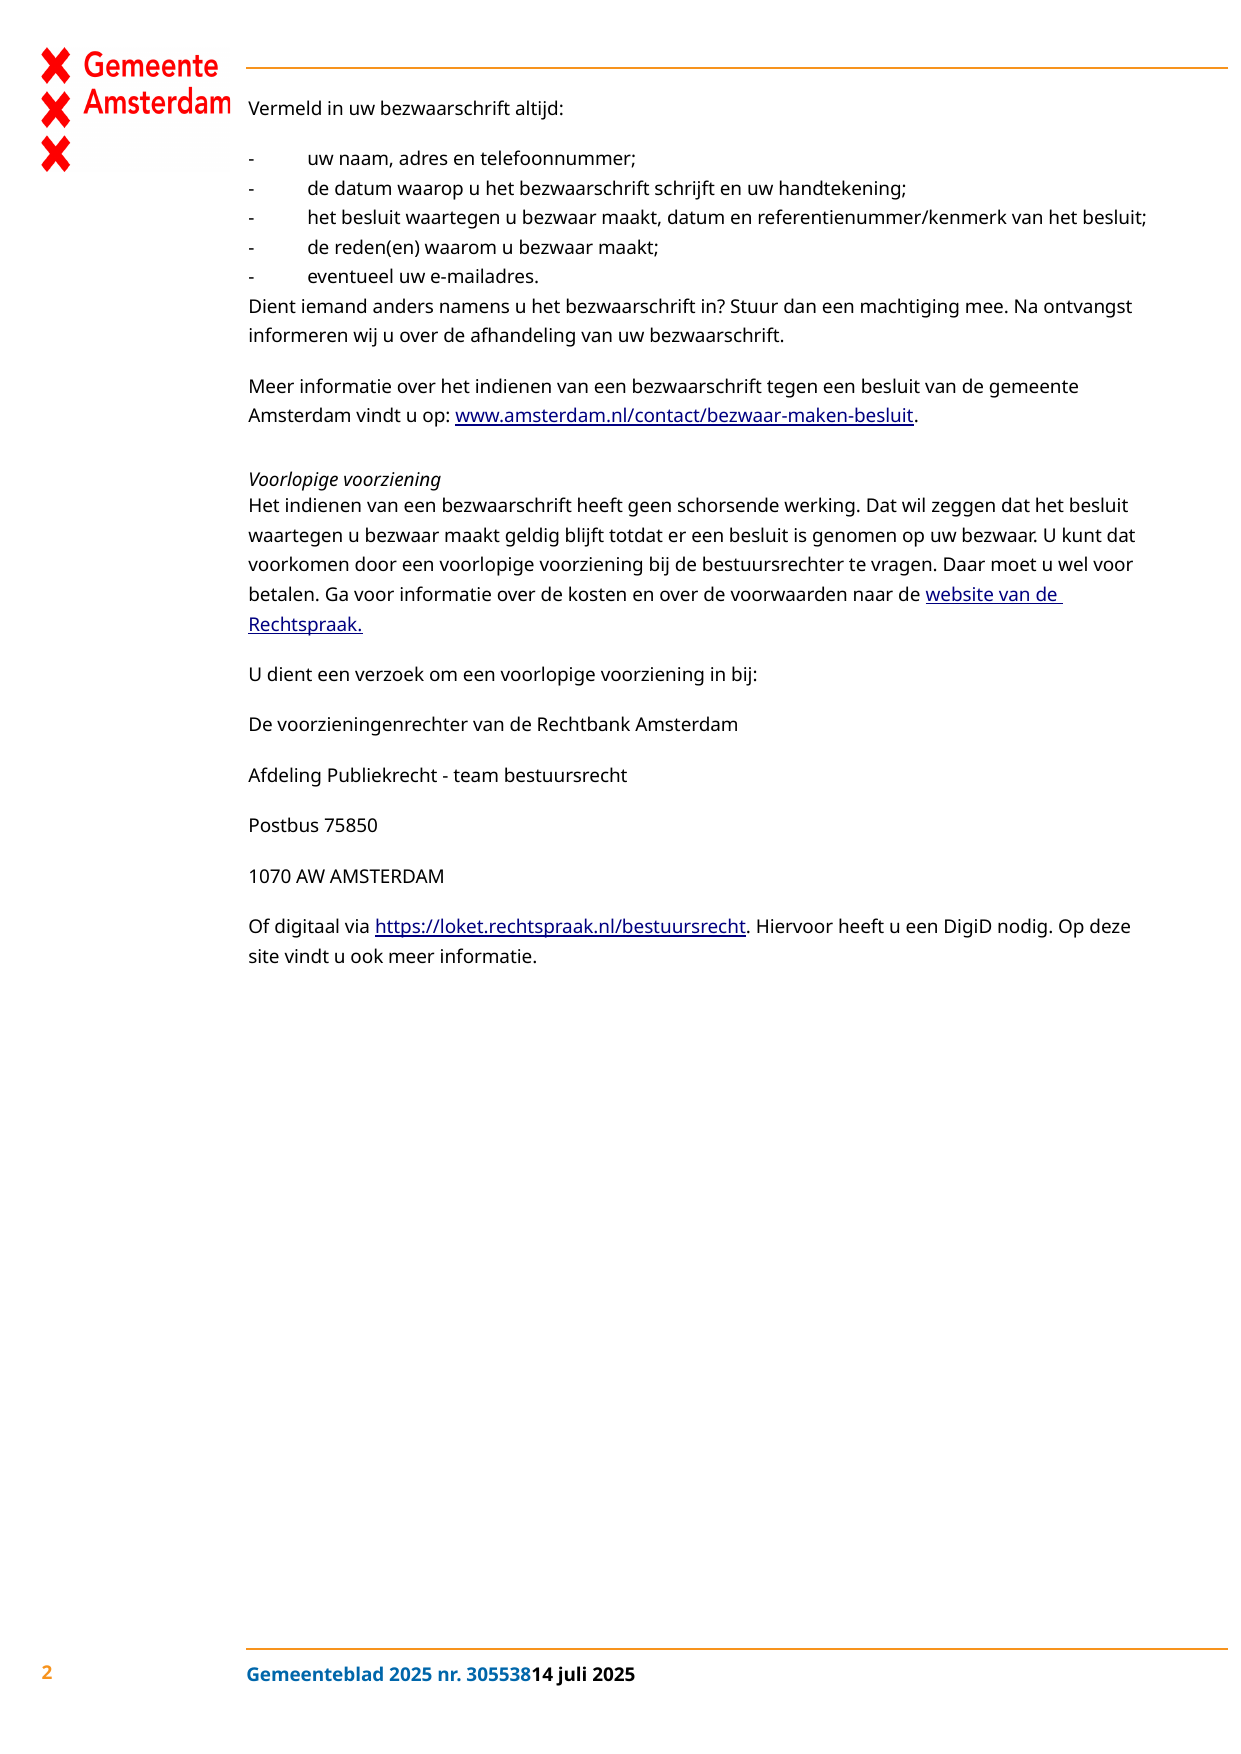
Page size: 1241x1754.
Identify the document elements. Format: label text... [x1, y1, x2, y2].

text Meer informatie over het indienen van een bezwaarschrift tegen een besluit van de gemeente Amsterdam vindt u op: www.amsterdam.nl/contact/bezwaar-maken-besluit. [248, 373, 1152, 428]
text Of digitaal via https://loket.rechtspraak.nl/bestuursrecht. Hiervoor heeft u een DigiD nodig. Op deze site vindt u ook meer informatie. [248, 913, 1152, 968]
text Vermeld in uw bezwaarschrift altijd: [248, 95, 1152, 121]
list de datum waarop u het bezwaarschrift schrijft en uw handtekening; [248, 175, 1152, 201]
text Het indienen van een bezwaarschrift heeft geen schorsende werking. Dat wil zeggen dat het besluit waartegen u bezwaar maakt geldig blijft totdat er een besluit is genomen op uw bezwaar. U kunt dat voorkomen door een voorlopige voorziening bij de bestuursrechter te vragen. Daar moet u wel voor betalen. Ga voor informatie over de kosten en over de voorwaarden naar de website van de Rechtspraak. [248, 492, 1152, 636]
list het besluit waartegen u bezwaar maakt, datum en referentienummer/kenmerk van het besluit; [248, 204, 1152, 230]
text De voorzieningenrechter van de Rechtbank Amsterdam [248, 712, 1152, 737]
text Afdeling Publiekrecht - team bestuursrecht [248, 762, 1152, 788]
list uw naam, adres en telefoonnummer; [248, 145, 1152, 171]
text U dient een verzoek om een voorlopige voorziening in bij: [248, 661, 1152, 687]
text Dient iemand anders namens u het bezwaarschrift in? Stuur dan een machtiging mee. Na ontvangst informeren wij u over de afhandeling van uw bezwaarschrift. [248, 293, 1152, 348]
text Postbus 75850 [248, 812, 1152, 838]
picture [41, 47, 231, 172]
list eventueel uw e-mailadres. [248, 263, 1152, 289]
list de reden(en) waarom u bezwaar maakt; [248, 234, 1152, 260]
text Voorlopige voorziening [248, 467, 1152, 492]
text 1070 AW AMSTERDAM [248, 863, 1152, 888]
